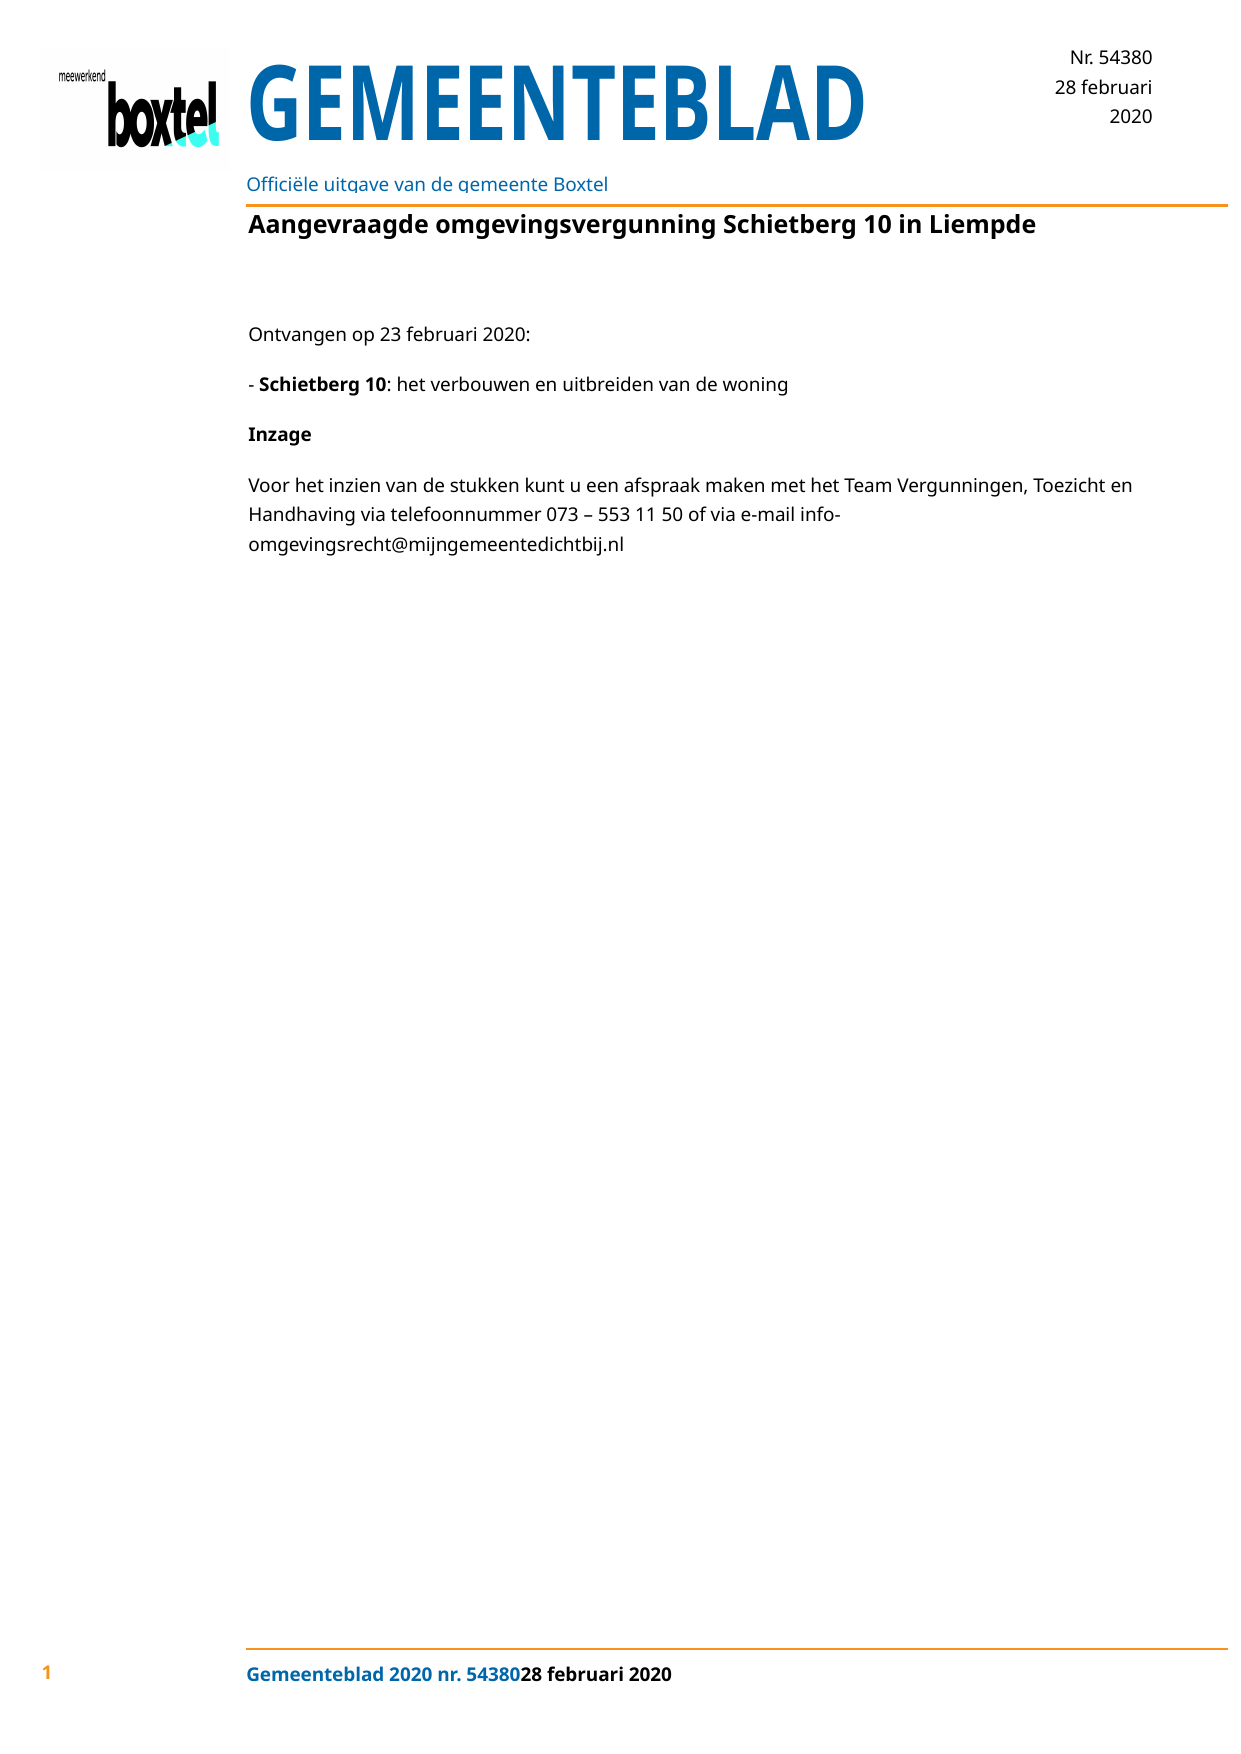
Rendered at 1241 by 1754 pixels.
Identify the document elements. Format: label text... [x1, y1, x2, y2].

text Aangevraagde omgevingsvergunning Schietberg 10 in Liempde [248, 207, 1152, 241]
picture [41, 47, 231, 172]
text Inzage [248, 422, 1152, 447]
text Voor het inzien van de stukken kunt u een afspraak maken met het Team Vergunningen, Toezicht en Handhaving via telefoonnummer 073 – 553 11 50 of via e-mail info-omgevingsrecht@mijngemeentedichtbij.nl [248, 472, 1152, 557]
text - Schietberg 10: het verbouwen en uitbreiden van de woning [248, 371, 1152, 397]
text Ontvangen op 23 februari 2020: [248, 321, 1152, 346]
